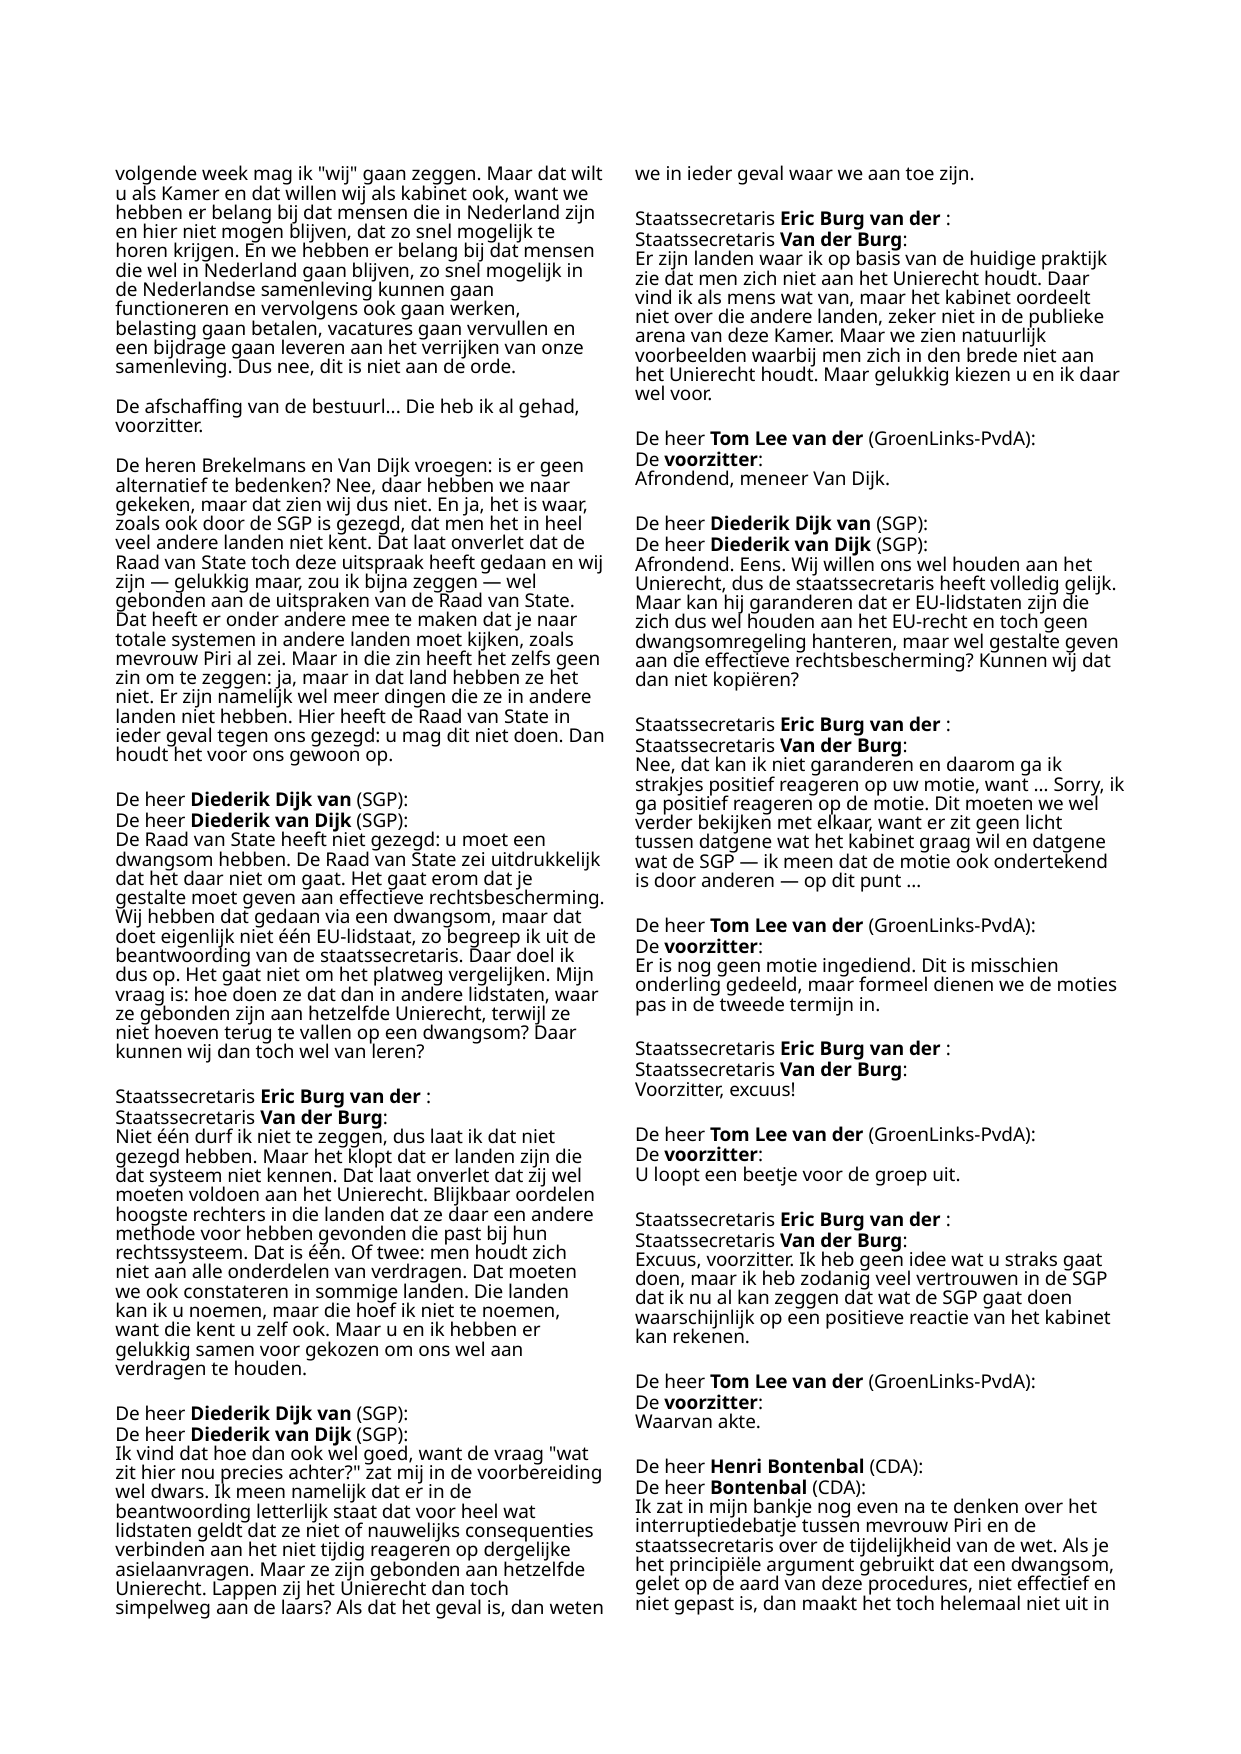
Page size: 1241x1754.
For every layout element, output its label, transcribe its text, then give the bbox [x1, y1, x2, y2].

text De voorzitter: [635, 1394, 1125, 1413]
text Nee, dat kan ik niet garanderen en daarom ga ik strakjes positief reageren op uw motie, want … Sorry, ik ga positief reageren op de motie. Dit moeten we wel verder bekijken met elkaar, want er zit geen licht tussen datgene wat het kabinet graag wil en datgene wat de SGP — ik meen dat de motie ook ondertekend is door anderen — op dit punt … [635, 756, 1125, 891]
text we in ieder geval waar we aan toe zijn. [635, 165, 1125, 184]
text Niet één durf ik niet te zeggen, dus laat ik dat niet gezegd hebben. Maar het klopt dat er landen zijn die dat systeem niet kennen. Dat laat onverlet dat zij wel moeten voldoen aan het Unierecht. Blijkbaar oordelen hoogste rechters in die landen dat ze daar een andere methode voor hebben gevonden die past bij hun rechtssysteem. Dat is één. Of twee: men houdt zich niet aan alle onderdelen van verdragen. Dat moeten we ook constateren in sommige landen. Die landen kan ik u noemen, maar die hoef ik niet te noemen, want die kent u zelf ook. Maar u en ik hebben er gelukkig samen voor gekozen om ons wel aan verdragen te houden. [115, 1128, 605, 1379]
text U loopt een beetje voor de groep uit. [635, 1166, 1125, 1185]
text Staatssecretaris Van der Burg: [115, 1109, 605, 1128]
text De heer Bontenbal (CDA): [635, 1479, 1125, 1498]
text De heer Diederik Dijk van (SGP): [115, 1400, 605, 1426]
text Waarvan akte. [635, 1413, 1125, 1432]
text Er is nog geen motie ingediend. Dit is misschien onderling gedeeld, maar formeel dienen we de moties pas in de tweede termijn in. [635, 957, 1125, 1015]
text De heer Tom Lee van der (GroenLinks-PvdA): [635, 1121, 1125, 1146]
text Staatssecretaris Van der Burg: [635, 737, 1125, 756]
text Staatssecretaris Eric Burg van der : [635, 1206, 1125, 1232]
text Er zijn landen waar ik op basis van de huidige praktijk zie dat men zich niet aan het Unierecht houdt. Daar vind ik als mens wat van, maar het kabinet oordeelt niet over die andere landen, zeker niet in de publieke arena van deze Kamer. Maar we zien natuurlijk voorbeelden waarbij men zich in den brede niet aan het Unierecht houdt. Maar gelukkig kiezen u en ik daar wel voor. [635, 250, 1125, 404]
text Staatssecretaris Eric Burg van der : [635, 205, 1125, 231]
text De heer Tom Lee van der (GroenLinks-PvdA): [635, 425, 1125, 451]
text Ik zat in mijn bankje nog even na te denken over het interruptiedebatje tussen mevrouw Piri en de staatssecretaris over de tijdelijkheid van de wet. Als je het principiële argument gebruikt dat een dwangsom, gelet op de aard van deze procedures, niet effectief en niet gepast is, dan maakt het toch helemaal niet uit in [635, 1498, 1125, 1614]
text Ik vind dat hoe dan ook wel goed, want de vraag "wat zit hier nou precies achter?" zat mij in de voorbereiding wel dwars. Ik meen namelijk dat er in de beantwoording letterlijk staat dat voor heel wat lidstaten geldt dat ze niet of nauwelijks consequenties verbinden aan het niet tijdig reageren op dergelijke asielaanvragen. Maar ze zijn gebonden aan hetzelfde Unierecht. Lappen zij het Unierecht dan toch simpelweg aan de laars? Als dat het geval is, dan weten [115, 1445, 605, 1618]
text De heer Diederik van Dijk (SGP): [115, 1426, 605, 1445]
text De afschaffing van de bestuurl... Die heb ik al gehad, voorzitter. [115, 398, 605, 437]
text De heer Diederik Dijk van (SGP): [115, 786, 605, 812]
text Excuus, voorzitter. Ik heb geen idee wat u straks gaat doen, maar ik heb zodanig veel vertrouwen in de SGP dat ik nu al kan zeggen dat wat de SGP gaat doen waarschijnlijk op een positieve reactie van het kabinet kan rekenen. [635, 1251, 1125, 1347]
text Staatssecretaris Eric Burg van der : [635, 1036, 1125, 1061]
text De heer Diederik van Dijk (SGP): [115, 812, 605, 831]
text De voorzitter: [635, 1146, 1125, 1166]
text De heer Diederik van Dijk (SGP): [635, 536, 1125, 556]
text Staatssecretaris Van der Burg: [635, 231, 1125, 250]
text De Raad van State heeft niet gezegd: u moet een dwangsom hebben. De Raad van State zei uitdrukkelijk dat het daar niet om gaat. Het gaat erom dat je gestalte moet geven aan effectieve rechtsbescherming. Wij hebben dat gedaan via een dwangsom, maar dat doet eigenlijk niet één EU-lidstaat, zo begreep ik uit de beantwoording van de staatssecretaris. Daar doel ik dus op. Het gaat niet om het platweg vergelijken. Mijn vraag is: hoe doen ze dat dan in andere lidstaten, waar ze gebonden zijn aan hetzelfde Unierecht, terwijl ze niet hoeven terug te vallen op een dwangsom? Daar kunnen wij dan toch wel van leren? [115, 831, 605, 1063]
text De voorzitter: [635, 938, 1125, 957]
text Staatssecretaris Van der Burg: [635, 1232, 1125, 1251]
text De heer Diederik Dijk van (SGP): [635, 511, 1125, 536]
text Staatssecretaris Eric Burg van der : [635, 711, 1125, 737]
text Afrondend. Eens. Wij willen ons wel houden aan het Unierecht, dus de staatssecretaris heeft volledig gelijk. Maar kan hij garanderen dat er EU-lidstaten zijn die zich dus wel houden aan het EU-recht en toch geen dwangsomregeling hanteren, maar wel gestalte geven aan die effectieve rechtsbescherming? Kunnen wij dat dan niet kopiëren? [635, 556, 1125, 690]
text De heer Tom Lee van der (GroenLinks-PvdA): [635, 912, 1125, 938]
text volgende week mag ik "wij" gaan zeggen. Maar dat wilt u als Kamer en dat willen wij als kabinet ook, want we hebben er belang bij dat mensen die in Nederland zijn en hier niet mogen blijven, dat zo snel mogelijk te horen krijgen. En we hebben er belang bij dat mensen die wel in Nederland gaan blijven, zo snel mogelijk in de Nederlandse samenleving kunnen gaan functioneren en vervolgens ook gaan werken, belasting gaan betalen, vacatures gaan vervullen en een bijdrage gaan leveren aan het verrijken van onze samenleving. Dus nee, dit is niet aan de orde. [115, 165, 605, 377]
text De heren Brekelmans en Van Dijk vroegen: is er geen alternatief te bedenken? Nee, daar hebben we naar gekeken, maar dat zien wij dus niet. En ja, het is waar, zoals ook door de SGP is gezegd, dat men het in heel veel andere landen niet kent. Dat laat onverlet dat de Raad van State toch deze uitspraak heeft gedaan en wij zijn — gelukkig maar, zou ik bijna zeggen — wel gebonden aan de uitspraken van de Raad van State. Dat heeft er onder andere mee te maken dat je naar totale systemen in andere landen moet kijken, zoals mevrouw Piri al zei. Maar in die zin heeft het zelfs geen zin om te zeggen: ja, maar in dat land hebben ze het niet. Er zijn namelijk wel meer dingen die ze in andere landen niet hebben. Hier heeft de Raad van State in ieder geval tegen ons gezegd: u mag dit niet doen. Dan houdt het voor ons gewoon op. [115, 457, 605, 766]
text De heer Henri Bontenbal (CDA): [635, 1453, 1125, 1479]
text De heer Tom Lee van der (GroenLinks-PvdA): [635, 1368, 1125, 1394]
text Staatssecretaris Eric Burg van der : [115, 1083, 605, 1109]
text Staatssecretaris Van der Burg: [635, 1061, 1125, 1081]
text Afrondend, meneer Van Dijk. [635, 470, 1125, 490]
text Voorzitter, excuus! [635, 1081, 1125, 1100]
text De voorzitter: [635, 451, 1125, 470]
